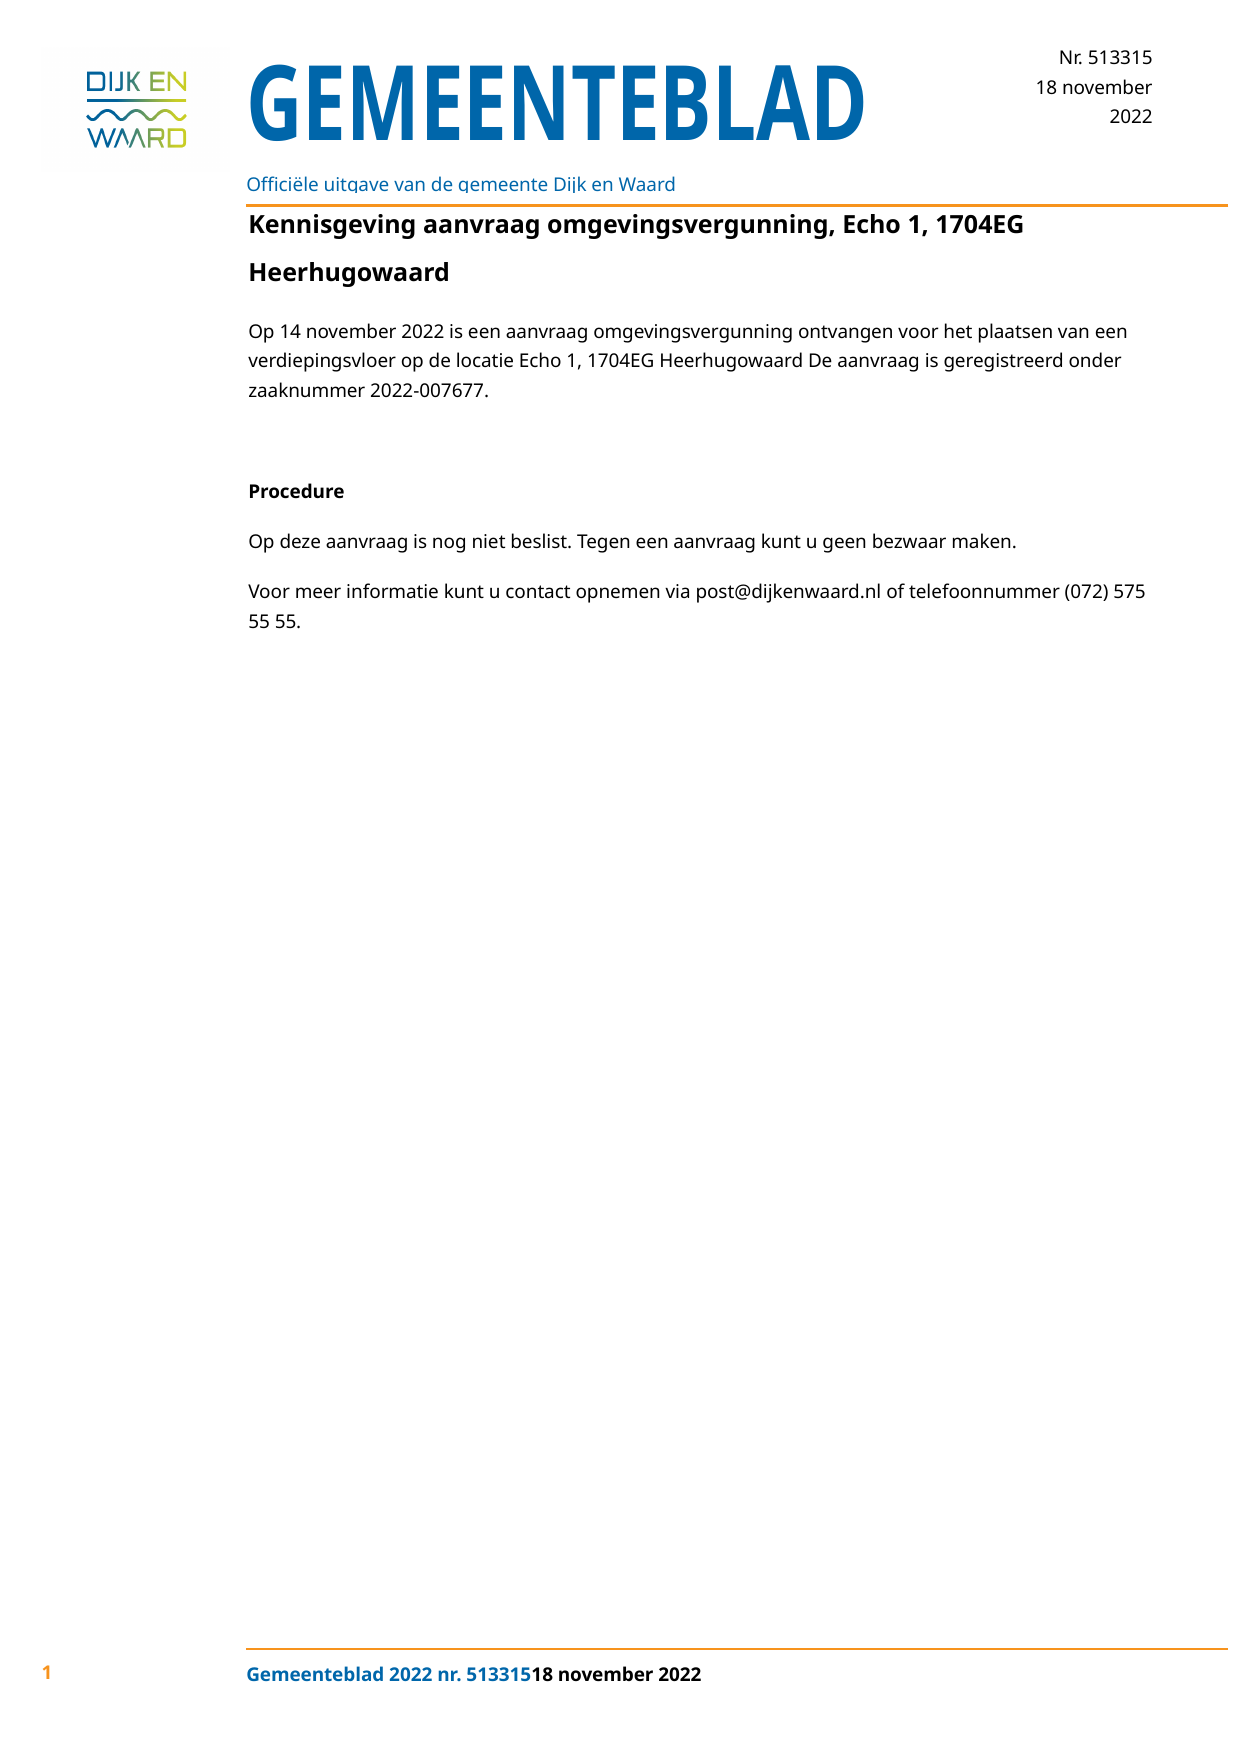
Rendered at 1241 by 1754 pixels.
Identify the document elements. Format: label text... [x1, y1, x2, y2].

text Op deze aanvraag is nog niet beslist. Tegen een aanvraag kunt u geen bezwaar maken. [248, 528, 1152, 554]
text Procedure [248, 478, 1152, 504]
picture [41, 47, 231, 172]
text Op 14 november 2022 is een aanvraag omgevingsvergunning ontvangen voor het plaatsen van een verdiepingsvloer op de locatie Echo 1, 1704EG Heerhugowaard De aanvraag is geregistreerd onder zaaknummer 2022-007677. [248, 318, 1152, 403]
text Voor meer informatie kunt u contact opnemen via post@dijkenwaard.nl of telefoonnummer (072) 575 55 55. [248, 579, 1152, 634]
text Kennisgeving aanvraag omgevingsvergunning, Echo 1, 1704EG Heerhugowaard [248, 207, 1152, 288]
